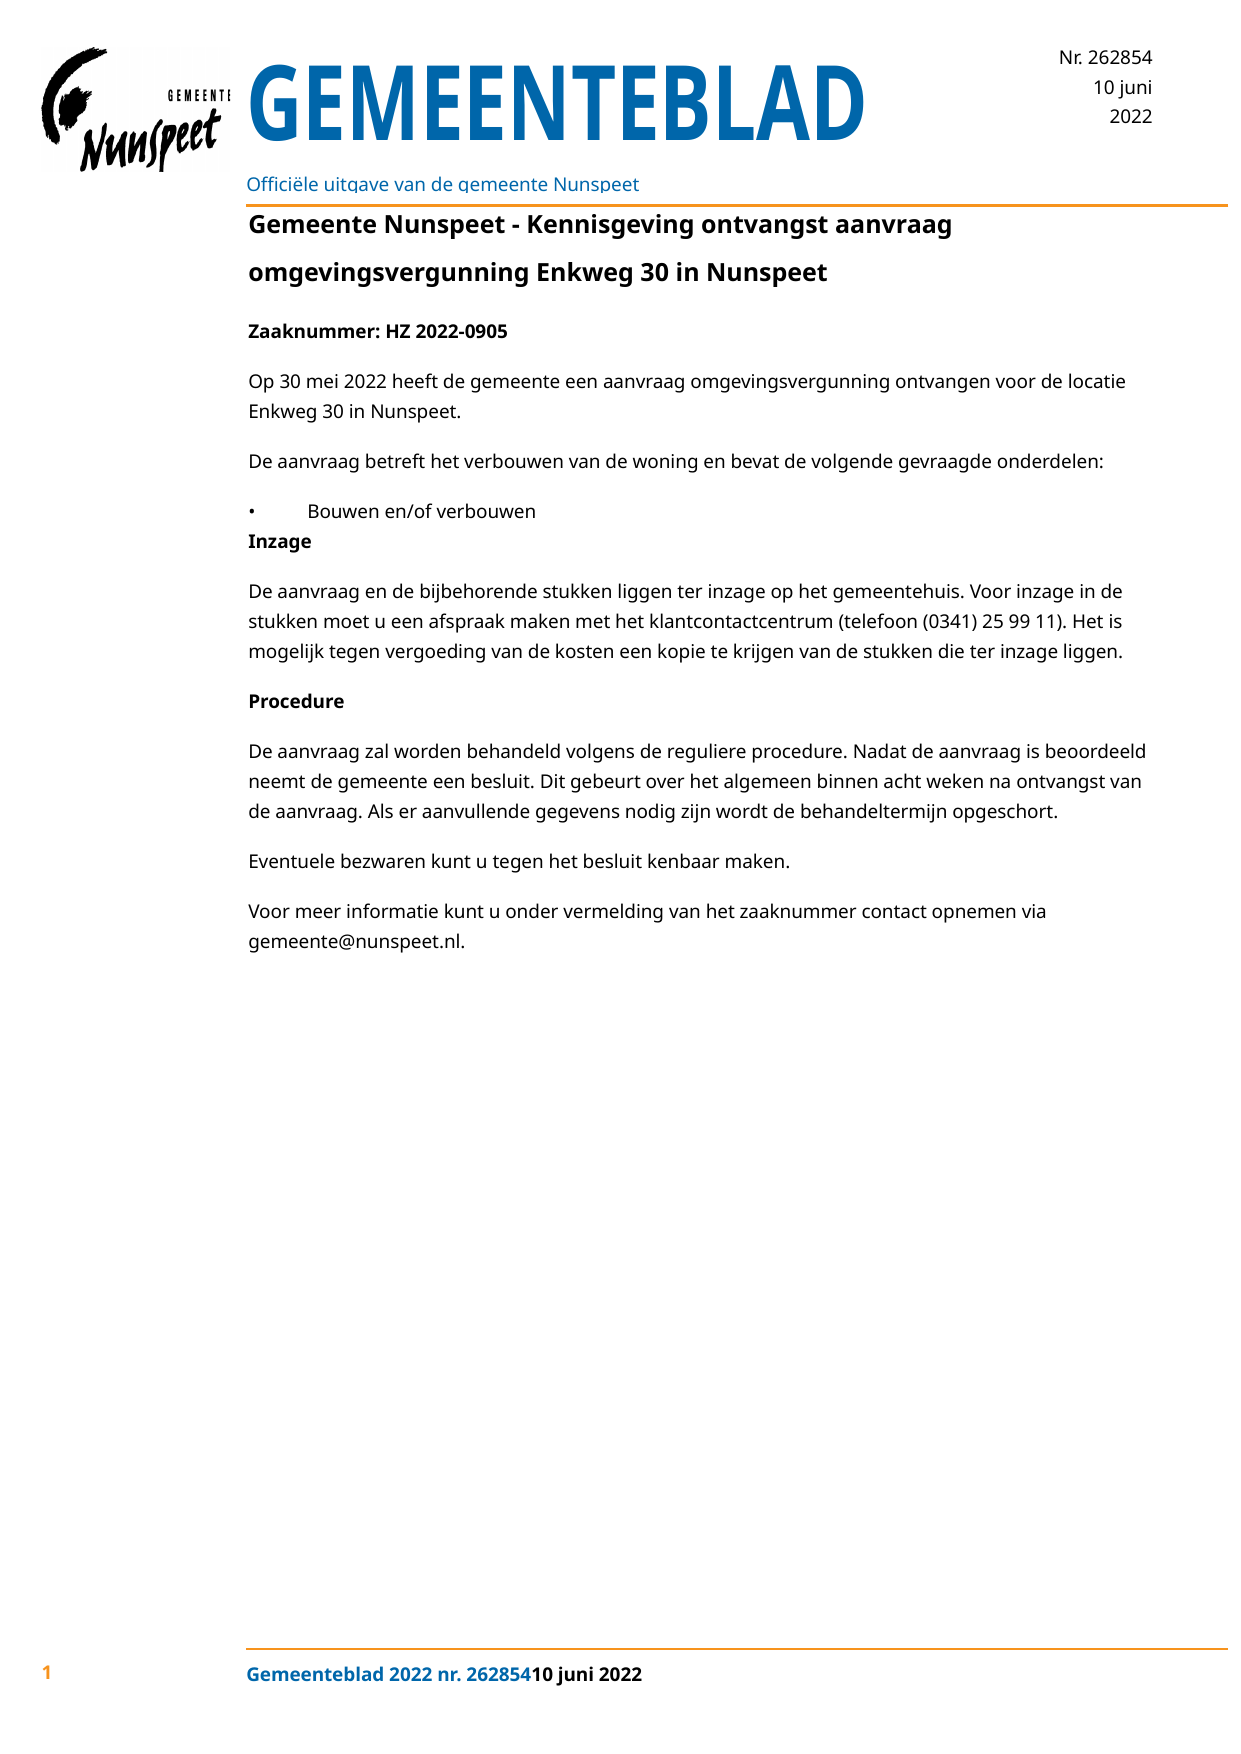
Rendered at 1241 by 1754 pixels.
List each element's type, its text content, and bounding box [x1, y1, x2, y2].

text De aanvraag betreft het verbouwen van de woning en bevat de volgende gevraagde onderdelen: [248, 448, 1152, 474]
text Op 30 mei 2022 heeft de gemeente een aanvraag omgevingsvergunning ontvangen voor de locatie Enkweg 30 in Nunspeet. [248, 368, 1152, 424]
picture [41, 47, 231, 172]
text Procedure [248, 688, 1152, 714]
text De aanvraag zal worden behandeld volgens de reguliere procedure. Nadat de aanvraag is beoordeeld neemt de gemeente een besluit. Dit gebeurt over het algemeen binnen acht weken na ontvangst van de aanvraag. Als er aanvullende gegevens nodig zijn wordt de behandeltermijn opgeschort. [248, 739, 1152, 824]
text Eventuele bezwaren kunt u tegen het besluit kenbaar maken. [248, 848, 1152, 874]
text Gemeente Nunspeet - Kennisgeving ontvangst aanvraag omgevingsvergunning Enkweg 30 in Nunspeet [248, 207, 1152, 288]
text Voor meer informatie kunt u onder vermelding van het zaaknummer contact opnemen via gemeente@nunspeet.nl. [248, 899, 1152, 954]
text Zaaknummer: HZ 2022-0905 [248, 318, 1152, 344]
text Inzage [248, 528, 1152, 554]
list Bouwen en/of verbouwen [248, 499, 1152, 524]
text De aanvraag en de bijbehorende stukken liggen ter inzage op het gemeentehuis. Voor inzage in de stukken moet u een afspraak maken met het klantcontactcentrum (telefoon (0341) 25 99 11). Het is mogelijk tegen vergoeding van de kosten een kopie te krijgen van de stukken die ter inzage liggen. [248, 579, 1152, 664]
